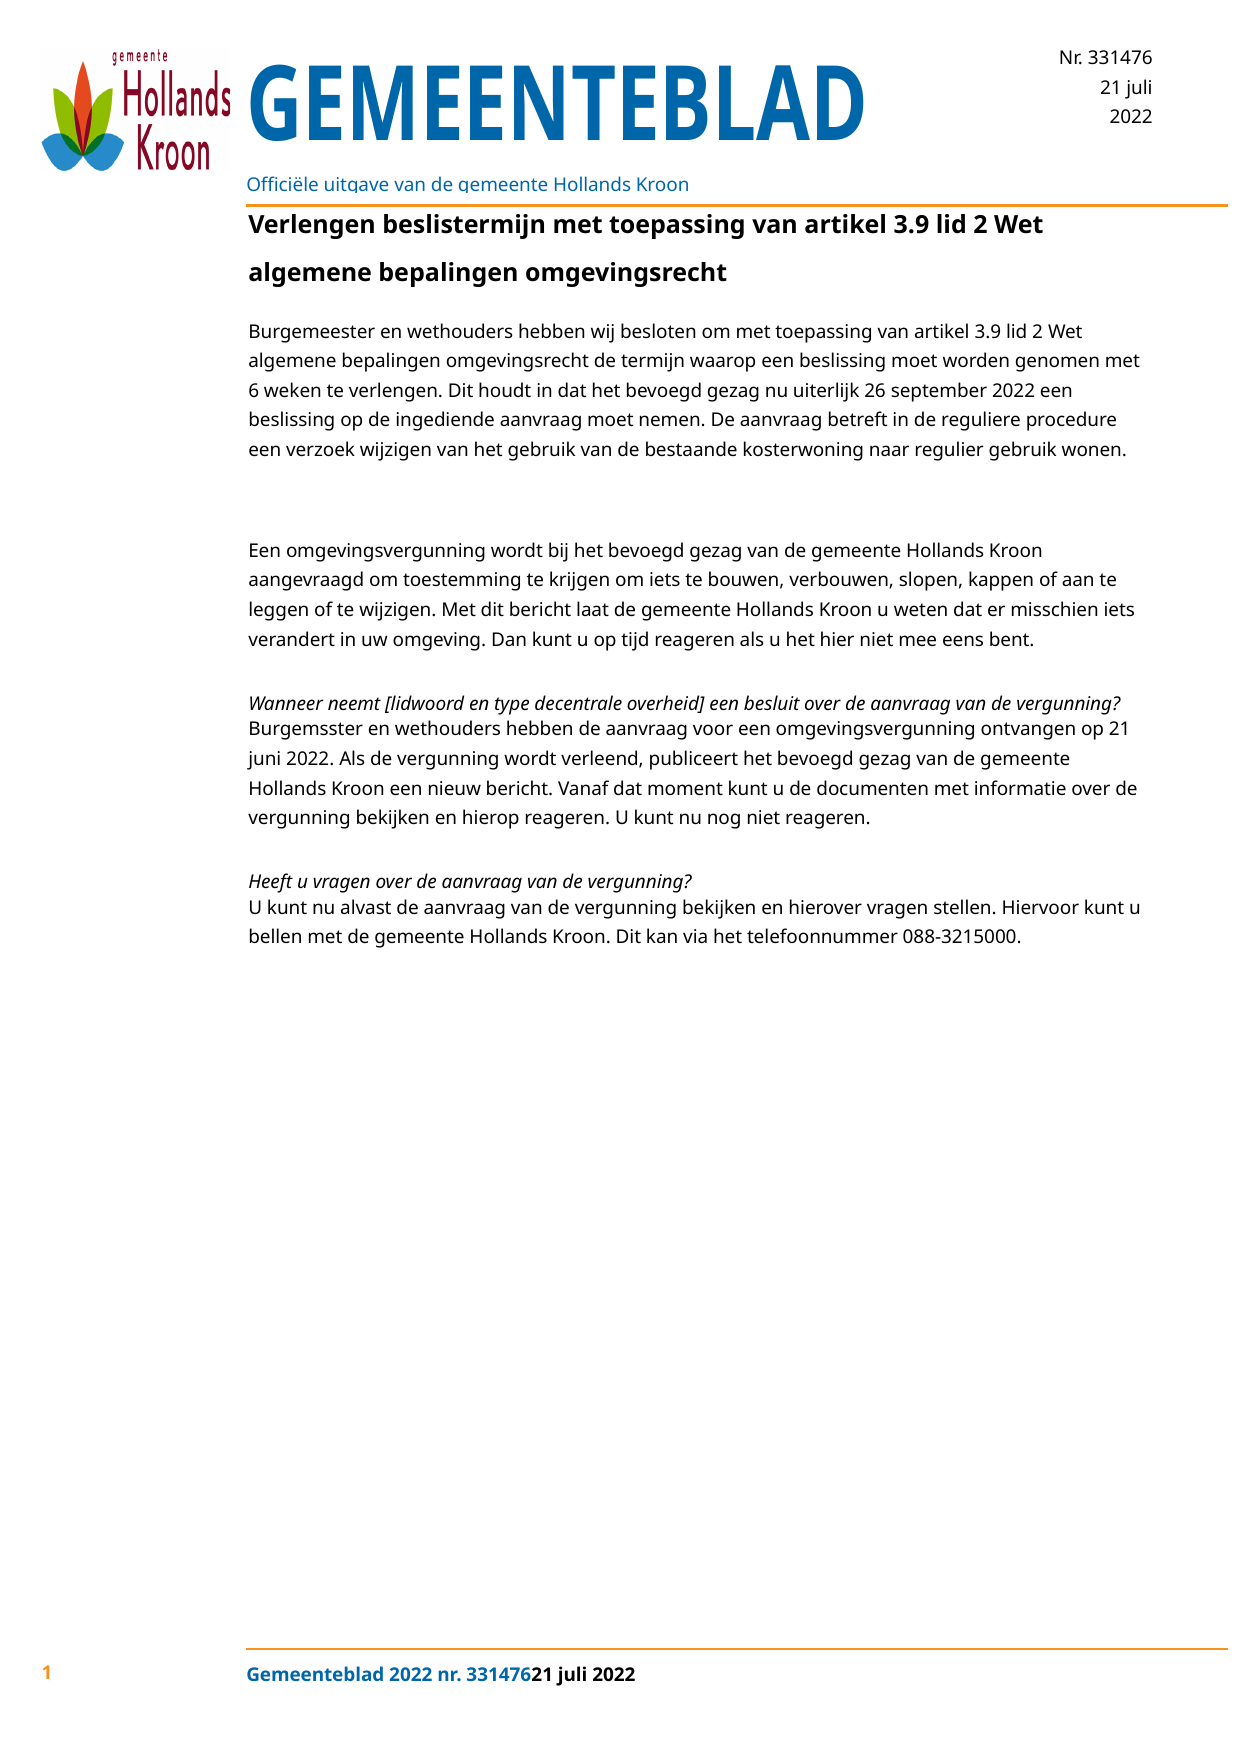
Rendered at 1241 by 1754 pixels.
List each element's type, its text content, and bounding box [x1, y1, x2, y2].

text Burgemsster en wethouders hebben de aanvraag voor een omgevingsvergunning ontvangen op 21 juni 2022. Als de vergunning wordt verleend, publiceert het bevoegd gezag van de gemeente Hollands Kroon een nieuw bericht. Vanaf dat moment kunt u de documenten met informatie over de vergunning bekijken en hierop reageren. U kunt nu nog niet reageren. [248, 716, 1152, 830]
picture [41, 47, 231, 172]
text Een omgevingsvergunning wordt bij het bevoegd gezag van de gemeente Hollands Kroon aangevraagd om toestemming te krijgen om iets te bouwen, verbouwen, slopen, kappen of aan te leggen of te wijzigen. Met dit bericht laat de gemeente Hollands Kroon u weten dat er misschien iets verandert in uw omgeving. Dan kunt u op tijd reageren als u het hier niet mee eens bent. [248, 537, 1152, 652]
text Verlengen beslistermijn met toepassing van artikel 3.9 lid 2 Wet algemene bepalingen omgevingsrecht [248, 207, 1152, 288]
text Burgemeester en wethouders hebben wij besloten om met toepassing van artikel 3.9 lid 2 Wet algemene bepalingen omgevingsrecht de termijn waarop een beslissing moet worden genomen met 6 weken te verlengen. Dit houdt in dat het bevoegd gezag nu uiterlijk 26 september 2022 een beslissing op de ingediende aanvraag moet nemen. De aanvraag betreft in de reguliere procedure een verzoek wijzigen van het gebruik van de bestaande kosterwoning naar regulier gebruik wonen. [248, 318, 1152, 462]
text U kunt nu alvast de aanvraag van de vergunning bekijken en hierover vragen stellen. Hiervoor kunt u bellen met de gemeente Hollands Kroon. Dit kan via het telefoonnummer 088-3215000. [248, 894, 1152, 949]
text Heeft u vragen over de aanvraag van de vergunning? [248, 868, 1152, 894]
text Wanneer neemt [lidwoord en type decentrale overheid] een besluit over de aanvraag van de vergunning? [248, 690, 1152, 716]
